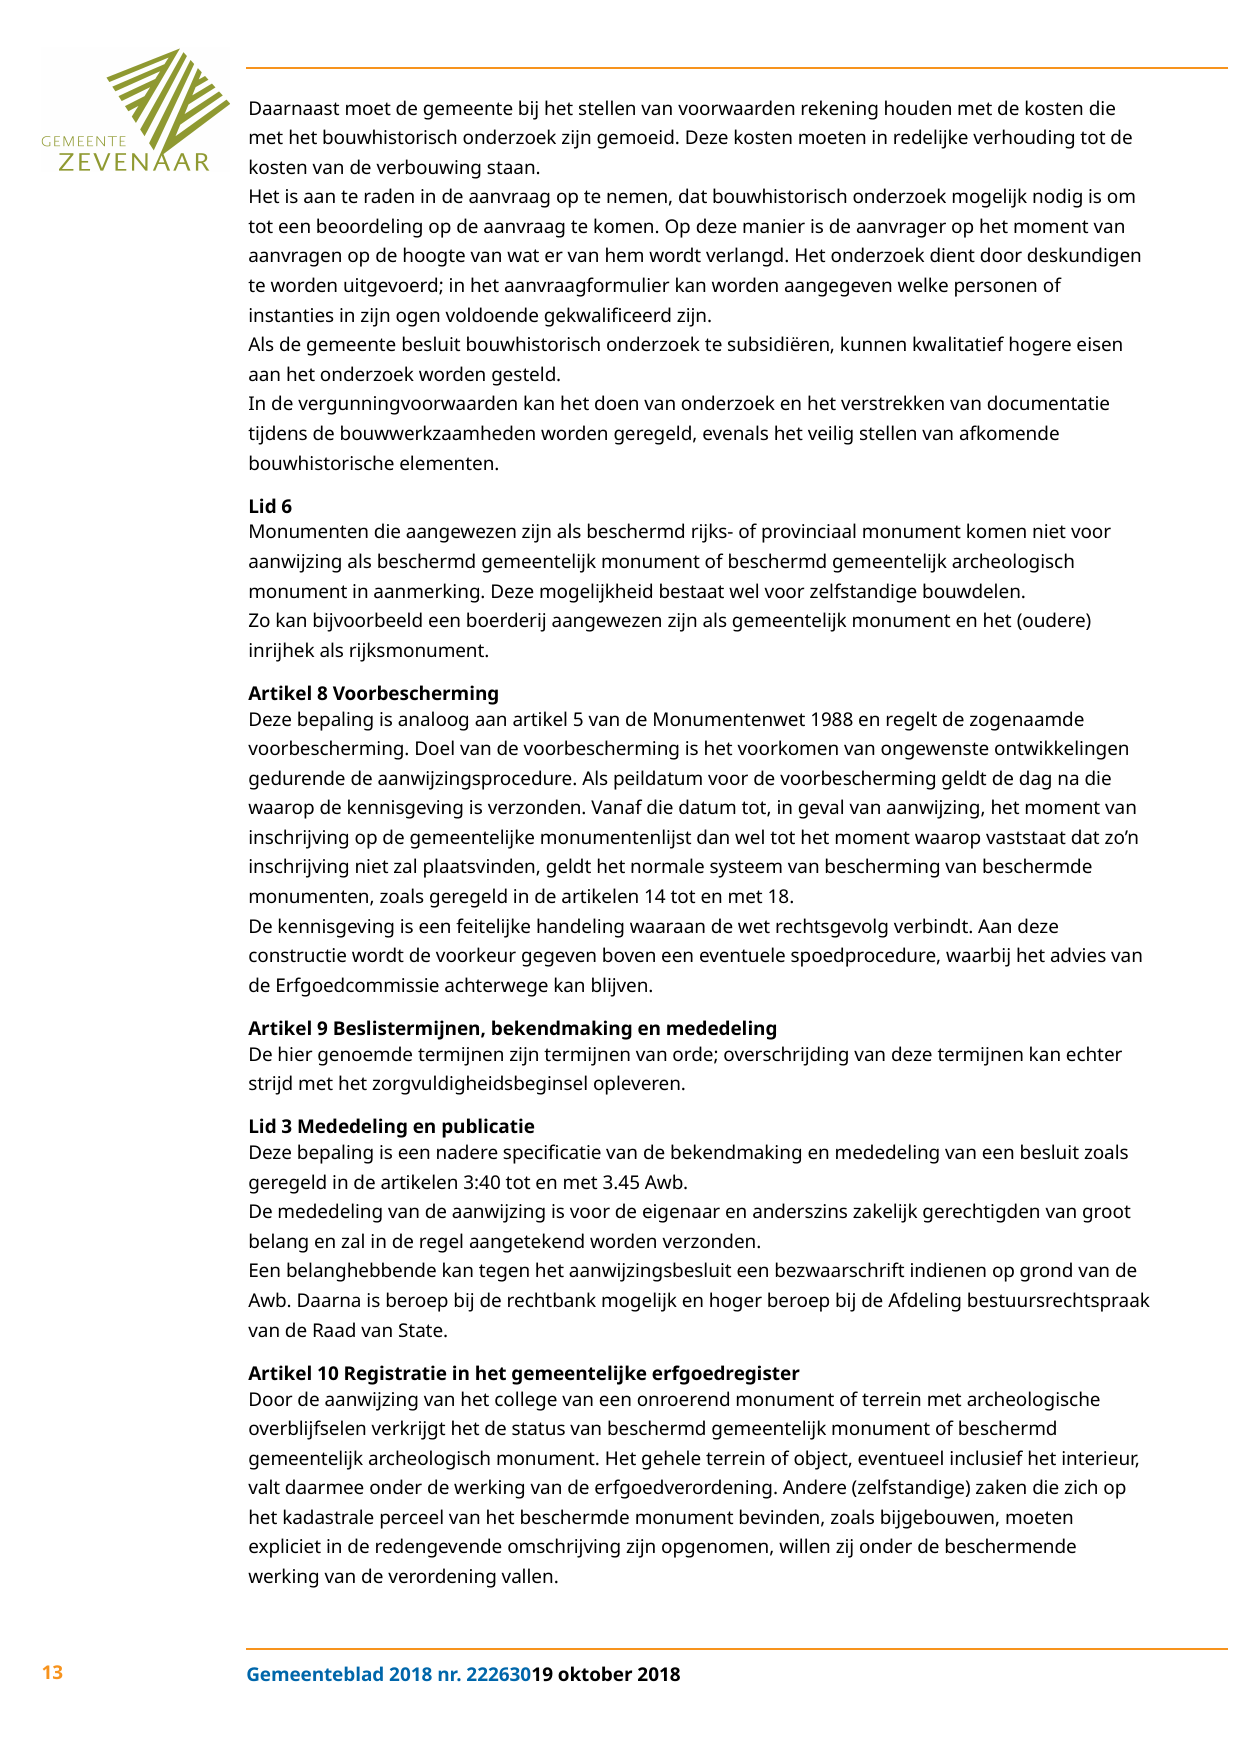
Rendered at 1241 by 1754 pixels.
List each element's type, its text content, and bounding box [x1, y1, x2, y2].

text Lid 6 [248, 493, 1152, 519]
text De hier genoemde termijnen zijn termijnen van orde; overschrijding van deze termijnen kan echter strijd met het zorgvuldigheidsbeginsel opleveren. [248, 1041, 1152, 1096]
text De mededeling van de aanwijzing is voor de eigenaar en anderszins zakelijk gerechtigden van groot belang en zal in de regel aangetekend worden verzonden. [248, 1198, 1152, 1254]
picture [41, 47, 231, 172]
text Het is aan te raden in de aanvraag op te nemen, dat bouwhistorisch onderzoek mogelijk nodig is om tot een beoordeling op de aanvraag te komen. Op deze manier is de aanvrager op het moment van aanvragen op de hoogte van wat er van hem wordt verlangd. Het onderzoek dient door deskundigen te worden uitgevoerd; in het aanvraagformulier kan worden aangegeven welke personen of instanties in zijn ogen voldoende gekwalificeerd zijn. [248, 183, 1152, 328]
text Door de aanwijzing van het college van een onroerend monument of terrein met archeologische overblijfselen verkrijgt het de status van beschermd gemeentelijk monument of beschermd gemeentelijk archeologisch monument. Het gehele terrein of object, eventueel inclusief het interieur, valt daarmee onder de werking van de erfgoedverordening. Andere (zelfstandige) zaken die zich op het kadastrale perceel van het beschermde monument bevinden, zoals bijgebouwen, moeten expliciet in de redengevende omschrijving zijn opgenomen, willen zij onder de beschermende werking van de verordening vallen. [248, 1386, 1152, 1589]
text De kennisgeving is een feitelijke handeling waaraan de wet rechtsgevolg verbindt. Aan deze constructie wordt de voorkeur gegeven boven een eventuele spoedprocedure, waarbij het advies van de Erfgoedcommissie achterwege kan blijven. [248, 913, 1152, 998]
text Artikel 10 Registratie in het gemeentelijke erfgoedregister [248, 1360, 1152, 1386]
text Zo kan bijvoorbeeld een boerderij aangewezen zijn als gemeentelijk monument en het (oudere) inrijhek als rijksmonument. [248, 607, 1152, 663]
text Als de gemeente besluit bouwhistorisch onderzoek te subsidiëren, kunnen kwalitatief hogere eisen aan het onderzoek worden gesteld. [248, 331, 1152, 387]
text Deze bepaling is analoog aan artikel 5 van de Monumentenwet 1988 en regelt de zogenaamde voorbescherming. Doel van de voorbescherming is het voorkomen van ongewenste ontwikkelingen gedurende de aanwijzingsprocedure. Als peildatum voor de voorbescherming geldt de dag na die waarop de kennisgeving is verzonden. Vanaf die datum tot, in geval van aanwijzing, het moment van inschrijving op de gemeentelijke monumentenlijst dan wel tot het moment waarop vaststaat dat zo’n inschrijving niet zal plaatsvinden, geldt het normale systeem van bescherming van beschermde monumenten, zoals geregeld in de artikelen 14 tot en met 18. [248, 706, 1152, 909]
text Lid 3 Mededeling en publicatie [248, 1114, 1152, 1139]
text Artikel 8 Voorbescherming [248, 680, 1152, 706]
text Een belanghebbende kan tegen het aanwijzingsbesluit een bezwaarschrift indienen op grond van de Awb. Daarna is beroep bij de rechtbank mogelijk en hoger beroep bij de Afdeling bestuursrechtspraak van de Raad van State. [248, 1258, 1152, 1343]
text In de vergunningvoorwaarden kan het doen van onderzoek en het verstrekken van documentatie tijdens de bouwwerkzaamheden worden geregeld, evenals het veilig stellen van afkomende bouwhistorische elementen. [248, 391, 1152, 476]
text Daarnaast moet de gemeente bij het stellen van voorwaarden rekening houden met de kosten die met het bouwhistorisch onderzoek zijn gemoeid. Deze kosten moeten in redelijke verhouding tot de kosten van de verbouwing staan. [248, 95, 1152, 180]
text Artikel 9 Beslistermijnen, bekendmaking en mededeling [248, 1015, 1152, 1041]
text Monumenten die aangewezen zijn als beschermd rijks- of provinciaal monument komen niet voor aanwijzing als beschermd gemeentelijk monument of beschermd gemeentelijk archeologisch monument in aanmerking. Deze mogelijkheid bestaat wel voor zelfstandige bouwdelen. [248, 519, 1152, 603]
text Deze bepaling is een nadere specificatie van de bekendmaking en mededeling van een besluit zoals geregeld in de artikelen 3:40 tot en met 3.45 Awb. [248, 1139, 1152, 1195]
